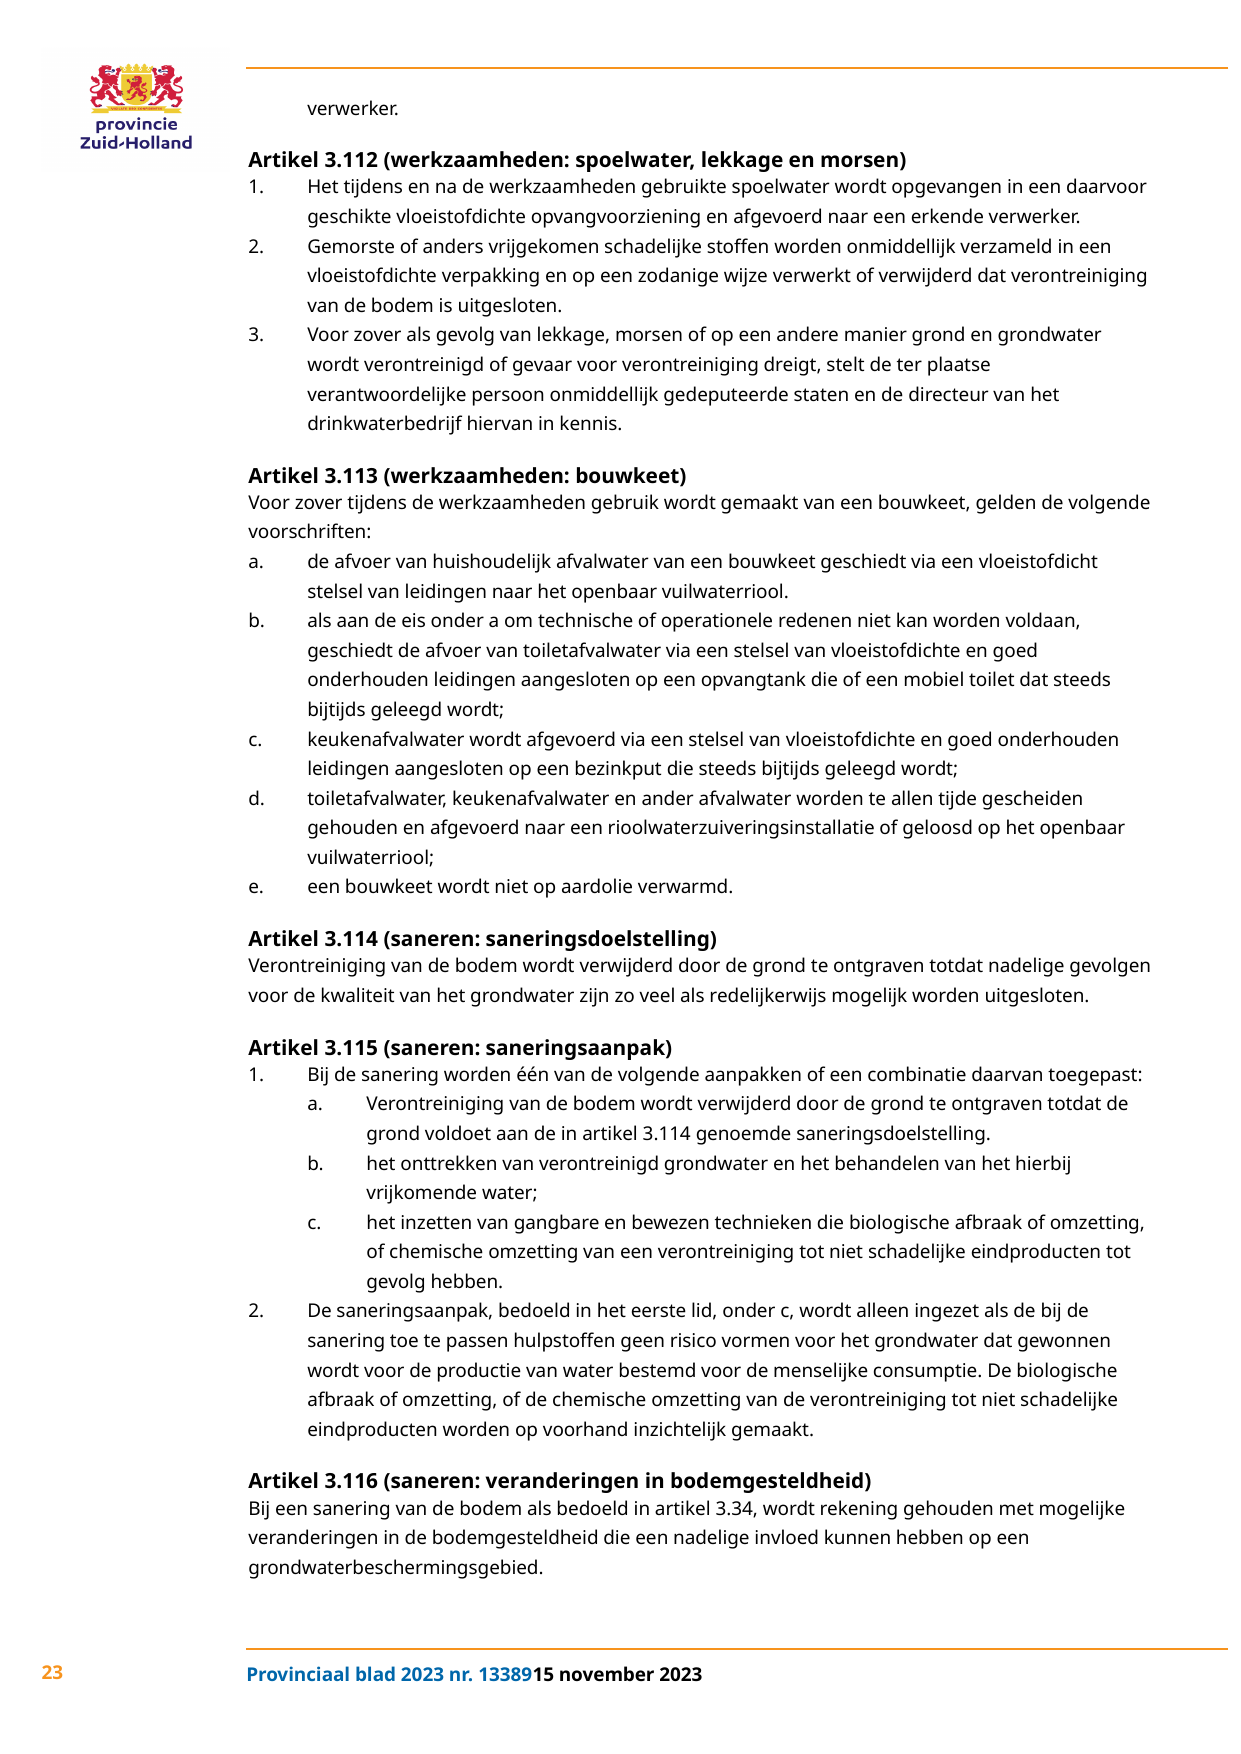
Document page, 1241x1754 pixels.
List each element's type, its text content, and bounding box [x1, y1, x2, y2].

text Artikel 3.115 (saneren: saneringsaanpak) [248, 1033, 1152, 1061]
list het inzetten van gangbare en bewezen technieken die biologische afbraak of omzetting, of chemische omzetting van een verontreiniging tot niet schadelijke eindproducten tot gevolg hebben. [307, 1209, 1152, 1294]
list als aan de eis onder a om technische of operationele redenen niet kan worden voldaan, geschiedt de afvoer van toiletafvalwater via een stelsel van vloeistofdichte en goed onderhouden leidingen aangesloten op een opvangtank die of een mobiel toilet dat steeds bijtijds geleegd wordt; [248, 607, 1152, 722]
list Gemorste of anders vrijgekomen schadelijke stoffen worden onmiddellijk verzameld in een vloeistofdichte verpakking en op een zodanige wijze verwerkt of verwijderd dat verontreiniging van de bodem is uitgesloten. [248, 233, 1152, 318]
list verwerker. [248, 95, 1152, 121]
picture [41, 47, 231, 172]
list Voor zover als gevolg van lekkage, morsen of op een andere manier grond en grondwater wordt verontreinigd of gevaar voor verontreiniging dreigt, stelt de ter plaatse verantwoordelijke persoon onmiddellijk gedeputeerde staten en de directeur van het drinkwaterbedrijf hiervan in kennis. [248, 322, 1152, 436]
text Bij een sanering van de bodem als bedoeld in artikel 3.34, wordt rekening gehouden met mogelijke veranderingen in de bodemgesteldheid die een nadelige invloed kunnen hebben op een grondwaterbeschermingsgebied. [248, 1495, 1152, 1580]
list Verontreiniging van de bodem wordt verwijderd door de grond te ontgraven totdat de grond voldoet aan de in artikel 3.114 genoemde saneringsdoelstelling. [307, 1091, 1152, 1146]
text Artikel 3.116 (saneren: veranderingen in bodemgesteldheid) [248, 1466, 1152, 1495]
text Artikel 3.113 (werkzaamheden: bouwkeet) [248, 461, 1152, 489]
list de afvoer van huishoudelijk afvalwater van een bouwkeet geschiedt via een vloeistofdicht stelsel van leidingen naar het openbaar vuilwaterriool. [248, 548, 1152, 604]
list De saneringsaanpak, bedoeld in het eerste lid, onder c, wordt alleen ingezet als de bij de sanering toe te passen hulpstoffen geen risico vormen voor het grondwater dat gewonnen wordt voor de productie van water bestemd voor de menselijke consumptie. De biologische afbraak of omzetting, of de chemische omzetting van de verontreiniging tot niet schadelijke eindproducten worden op voorhand inzichtelijk gemaakt. [248, 1298, 1152, 1442]
list het onttrekken van verontreinigd grondwater en het behandelen van het hierbij vrijkomende water; [307, 1150, 1152, 1205]
list Bij de sanering worden één van de volgende aanpakken of een combinatie daarvan toegepast: [248, 1061, 1152, 1087]
list Het tijdens en na de werkzaamheden gebruikte spoelwater wordt opgevangen in een daarvoor geschikte vloeistofdichte opvangvoorziening en afgevoerd naar een erkende verwerker. [248, 174, 1152, 229]
text Artikel 3.114 (saneren: saneringsdoelstelling) [248, 924, 1152, 953]
text Artikel 3.112 (werkzaamheden: spoelwater, lekkage en morsen) [248, 145, 1152, 174]
text Voor zover tijdens de werkzaamheden gebruik wordt gemaakt van een bouwkeet, gelden de volgende voorschriften: [248, 489, 1152, 544]
list keukenafvalwater wordt afgevoerd via een stelsel van vloeistofdichte en goed onderhouden leidingen aangesloten op een bezinkput die steeds bijtijds geleegd wordt; [248, 726, 1152, 781]
list toiletafvalwater, keukenafvalwater en ander afvalwater worden te allen tijde gescheiden gehouden en afgevoerd naar een rioolwaterzuiveringsinstallatie of geloosd op het openbaar vuilwaterriool; [248, 785, 1152, 870]
text Verontreiniging van de bodem wordt verwijderd door de grond te ontgraven totdat nadelige gevolgen voor de kwaliteit van het grondwater zijn zo veel als redelijkerwijs mogelijk worden uitgesloten. [248, 953, 1152, 1008]
list een bouwkeet wordt niet op aardolie verwarmd. [248, 874, 1152, 899]
